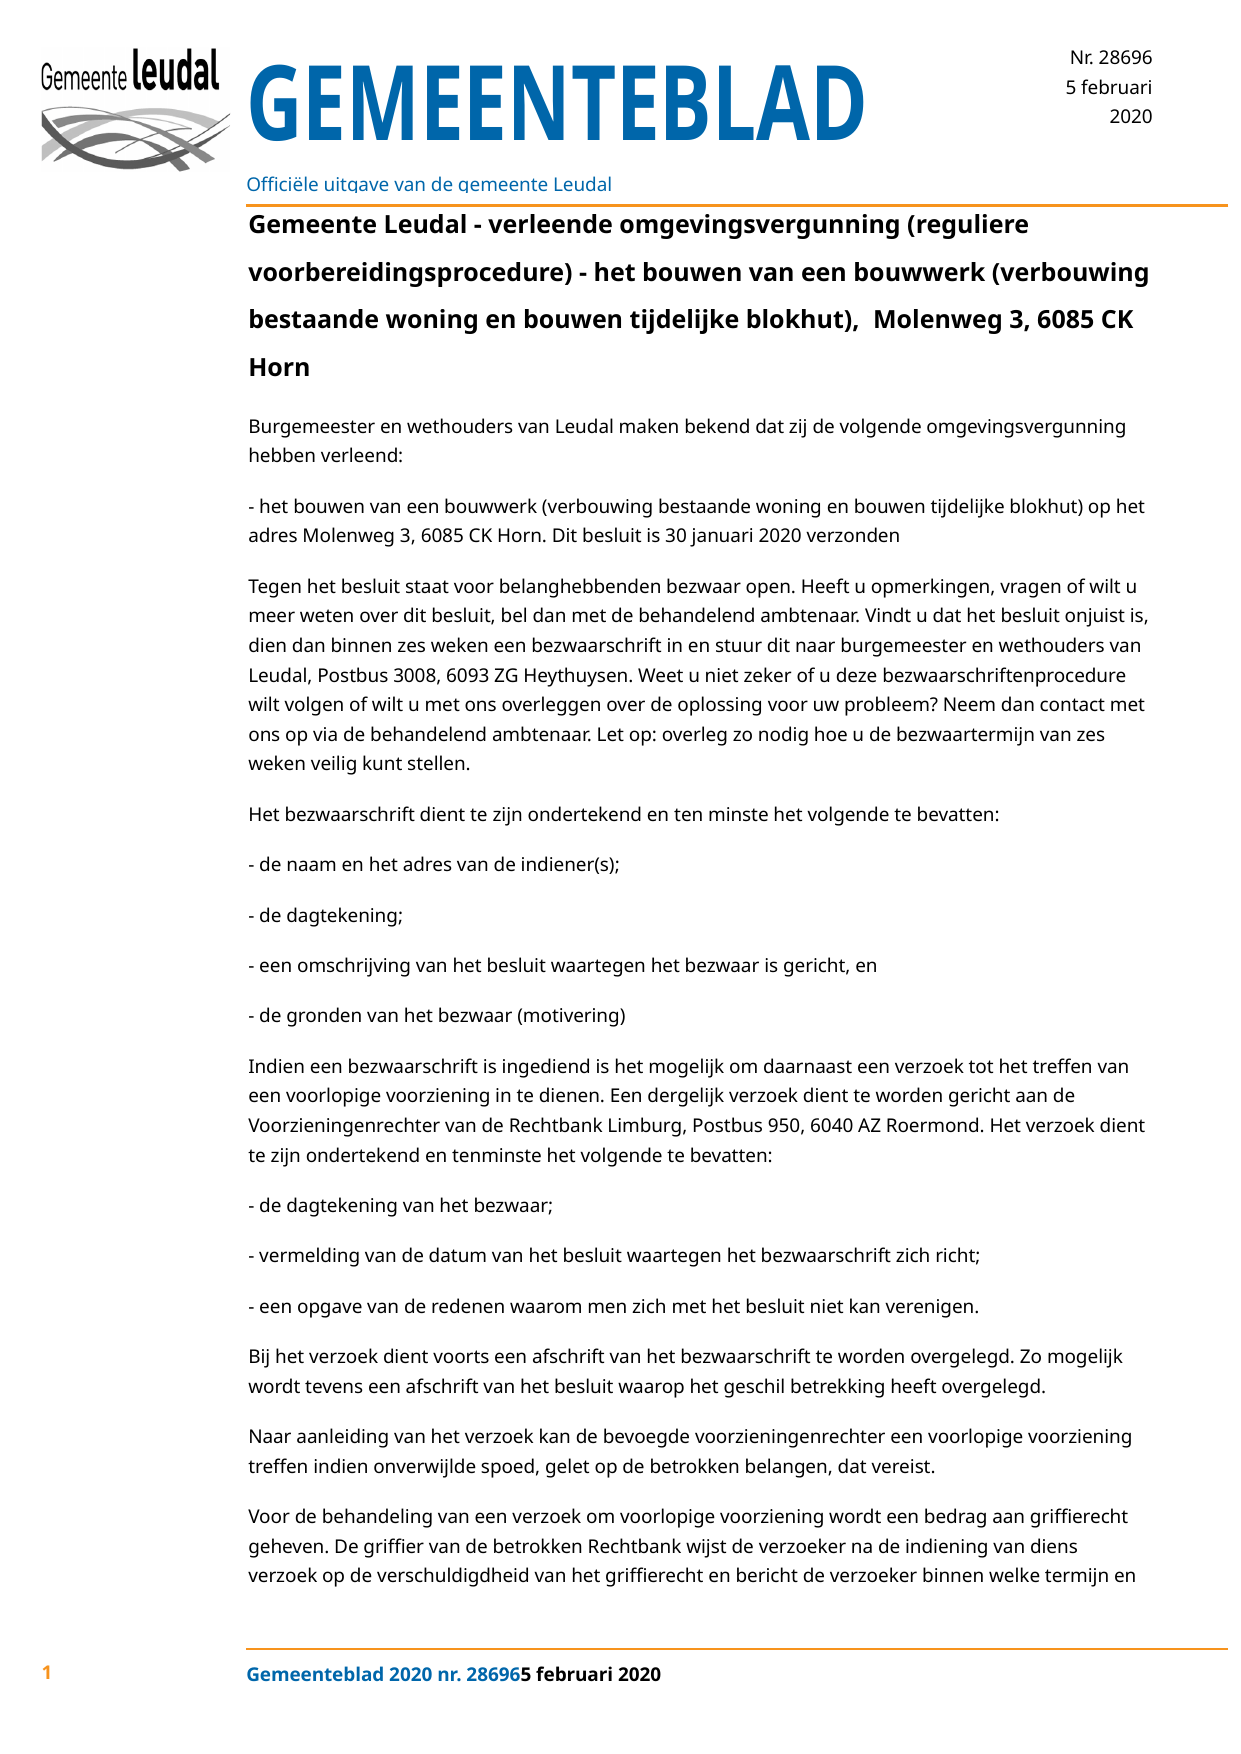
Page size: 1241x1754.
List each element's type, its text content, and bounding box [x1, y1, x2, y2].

text - de dagtekening; [248, 902, 1152, 928]
text Bij het verzoek dient voorts een afschrift van het bezwaarschrift te worden overgelegd. Zo mogelijk wordt tevens een afschrift van het besluit waarop het geschil betrekking heeft overgelegd. [248, 1343, 1152, 1399]
text - de gronden van het bezwaar (motivering) [248, 1003, 1152, 1028]
text Het bezwaarschrift dient te zijn ondertekend en ten minste het volgende te bevatten: [248, 801, 1152, 827]
text - het bouwen van een bouwwerk (verbouwing bestaande woning en bouwen tijdelijke blokhut) op het adres Molenweg 3, 6085 CK Horn. Dit besluit is 30 januari 2020 verzonden [248, 493, 1152, 548]
text - vermelding van de datum van het besluit waartegen het bezwaarschrift zich richt; [248, 1243, 1152, 1268]
text - de naam en het adres van de indiener(s); [248, 851, 1152, 877]
text Burgemeester en wethouders van Leudal maken bekend dat zij de volgende omgevingsvergunning hebben verleend: [248, 413, 1152, 468]
text Naar aanleiding van het verzoek kan de bevoegde voorzieningenrechter een voorlopige voorziening treffen indien onverwijlde spoed, gelet op de betrokken belangen, dat vereist. [248, 1423, 1152, 1479]
text - de dagtekening van het bezwaar; [248, 1192, 1152, 1218]
text Gemeente Leudal - verleende omgevingsvergunning (reguliere voorbereidingsprocedure) - het bouwen van een bouwwerk (verbouwing bestaande woning en bouwen tijdelijke blokhut), Molenweg 3, 6085 CK Horn [248, 207, 1152, 384]
text - een omschrijving van het besluit waartegen het bezwaar is gericht, en [248, 952, 1152, 978]
text - een opgave van de redenen waarom men zich met het besluit niet kan verenigen. [248, 1293, 1152, 1319]
text Indien een bezwaarschrift is ingediend is het mogelijk om daarnaast een verzoek tot het treffen van een voorlopige voorziening in te dienen. Een dergelijk verzoek dient te worden gericht aan de Voorzieningenrechter van de Rechtbank Limburg, Postbus 950, 6040 AZ Roermond. Het verzoek dient te zijn ondertekend en tenminste het volgende te bevatten: [248, 1053, 1152, 1168]
text Voor de behandeling van een verzoek om voorlopige voorziening wordt een bedrag aan griffierecht geheven. De griffier van de betrokken Rechtbank wijst de verzoeker na de indiening van diens verzoek op de verschuldigdheid van het griffierecht en bericht de verzoeker binnen welke termijn en [248, 1503, 1152, 1588]
picture [41, 47, 231, 172]
text Tegen het besluit staat voor belanghebbenden bezwaar open. Heeft u opmerkingen, vragen of wilt u meer weten over dit besluit, bel dan met de behandelend ambtenaar. Vindt u dat het besluit onjuist is, dien dan binnen zes weken een bezwaarschrift in en stuur dit naar burgemeester en wethouders van Leudal, Postbus 3008, 6093 ZG Heythuysen. Weet u niet zeker of u deze bezwaarschriftenprocedure wilt volgen of wilt u met ons overleggen over de oplossing voor uw probleem? Neem dan contact met ons op via de behandelend ambtenaar. Let op: overleg zo nodig hoe u de bezwaartermijn van zes weken veilig kunt stellen. [248, 573, 1152, 776]
